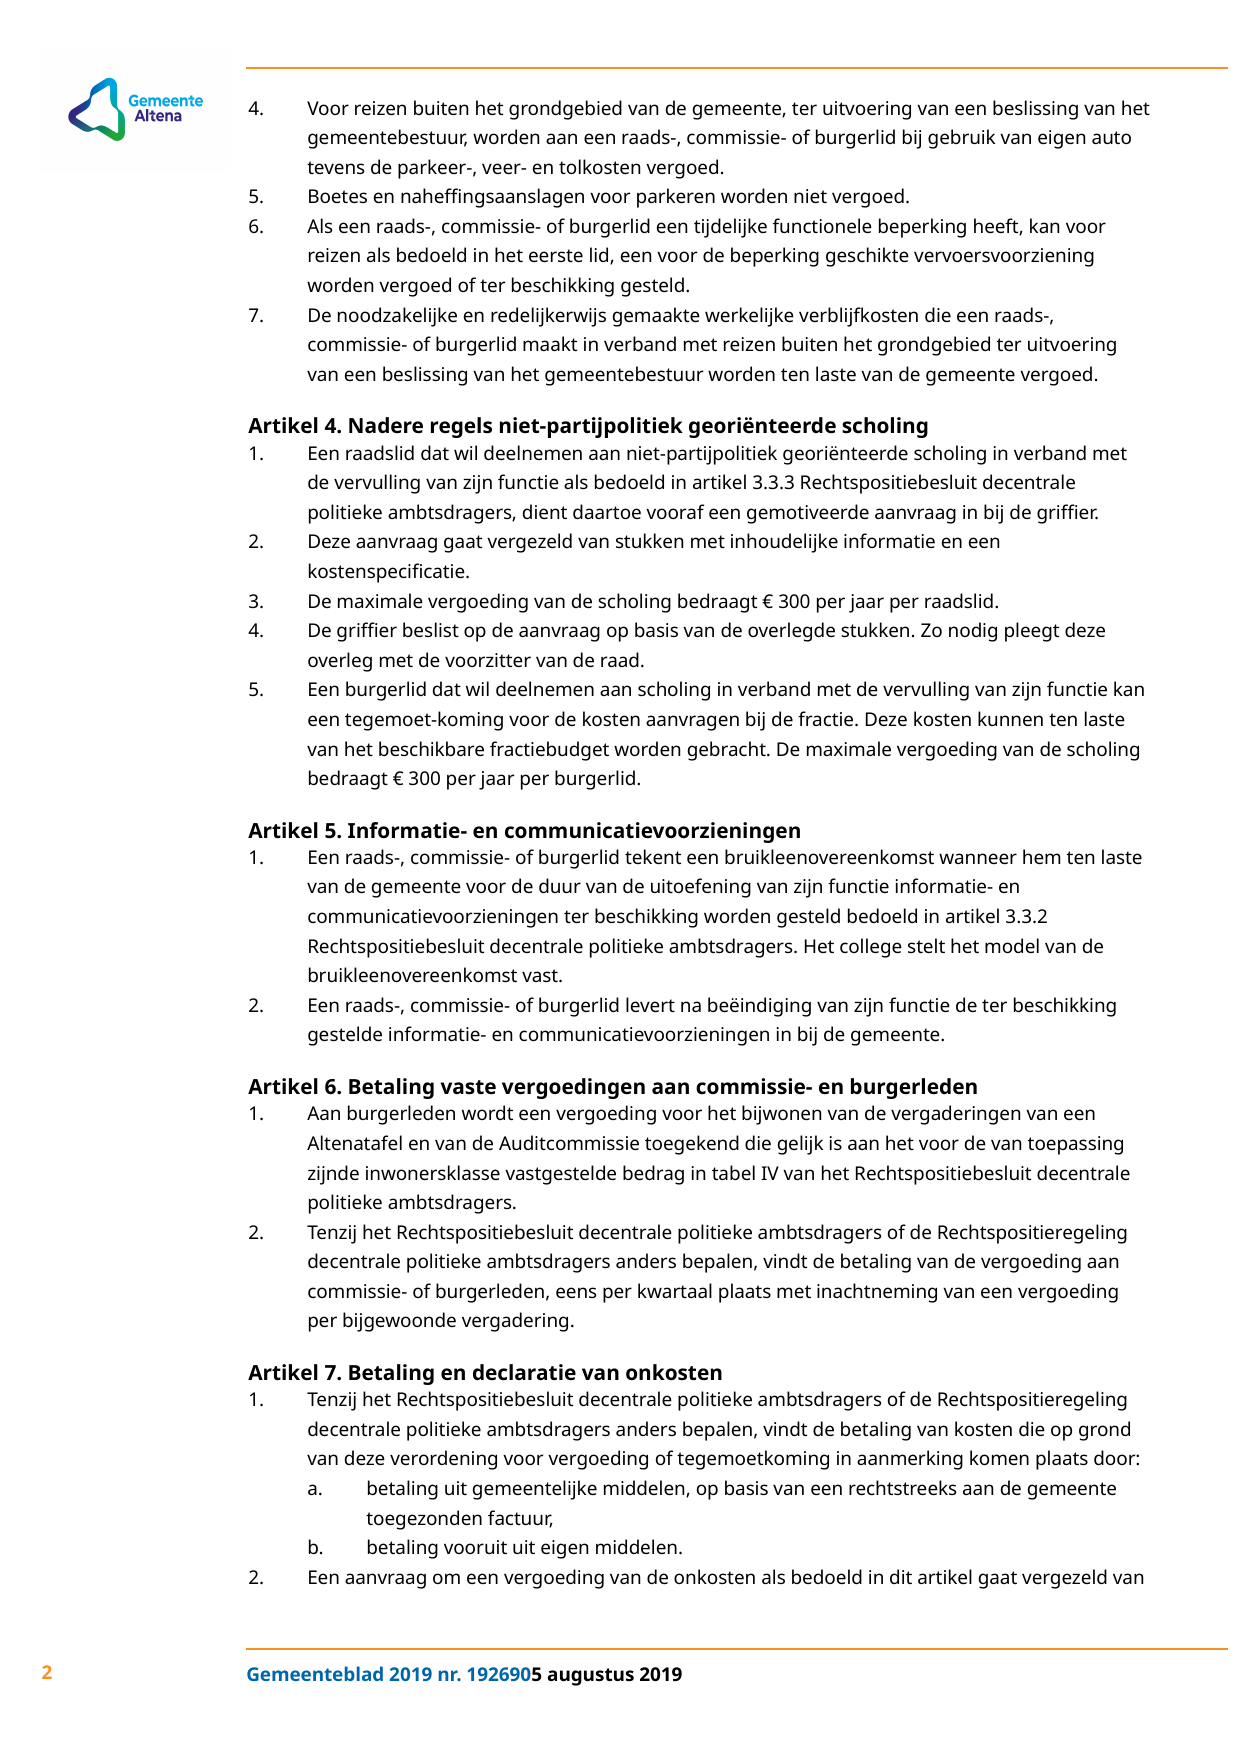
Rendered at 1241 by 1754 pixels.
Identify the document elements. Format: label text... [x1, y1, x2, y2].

list Tenzij het Rechtspositiebesluit decentrale politieke ambtsdragers of de Rechtspositieregeling decentrale politieke ambtsdragers anders bepalen, vindt de betaling van kosten die op grond van deze verordening voor vergoeding of tegemoetkoming in aanmerking komen plaats door: [248, 1386, 1152, 1471]
list Een raads-, commissie- of burgerlid tekent een bruikleenovereenkomst wanneer hem ten laste van de gemeente voor de duur van de uitoefening van zijn functie informatie- en communicatievoorzieningen ter beschikking worden gesteld bedoeld in artikel 3.3.2 Rechtspositiebesluit decentrale politieke ambtsdragers. Het college stelt het model van de bruikleenovereenkomst vast. [248, 844, 1152, 988]
list Deze aanvraag gaat vergezeld van stukken met inhoudelijke informatie en een kostenspecificatie. [248, 529, 1152, 584]
list De noodzakelijke en redelijkerwijs gemaakte werkelijke verblijfkosten die een raads-, commissie- of burgerlid maakt in verband met reizen buiten het grondgebied ter uitvoering van een beslissing van het gemeentebestuur worden ten laste van de gemeente vergoed. [248, 302, 1152, 387]
list Een raadslid dat wil deelnemen aan niet-partijpolitiek georiënteerde scholing in verband met de vervulling van zijn functie als bedoeld in artikel 3.3.3 Rechtspositiebesluit decentrale politieke ambtsdragers, dient daartoe vooraf een gemotiveerde aanvraag in bij de griffier. [248, 440, 1152, 525]
text Artikel 6. Betaling vaste vergoedingen aan commissie- en burgerleden [248, 1072, 1152, 1101]
list Tenzij het Rechtspositiebesluit decentrale politieke ambtsdragers of de Rechtspositieregeling decentrale politieke ambtsdragers anders bepalen, vindt de betaling van de vergoeding aan commissie- of burgerleden, eens per kwartaal plaats met inachtneming van een vergoeding per bijgewoonde vergadering. [248, 1219, 1152, 1333]
text Artikel 5. Informatie- en communicatievoorzieningen [248, 816, 1152, 844]
text Artikel 7. Betaling en declaratie van onkosten [248, 1358, 1152, 1386]
list Een raads-, commissie- of burgerlid levert na beëindiging van zijn functie de ter beschikking gestelde informatie- en communicatievoorzieningen in bij de gemeente. [248, 992, 1152, 1047]
picture [41, 47, 231, 172]
list Als een raads-, commissie- of burgerlid een tijdelijke functionele beperking heeft, kan voor reizen als bedoeld in het eerste lid, een voor de beperking geschikte vervoersvoorziening worden vergoed of ter beschikking gesteld. [248, 213, 1152, 298]
list betaling uit gemeentelijke middelen, op basis van een rechtstreeks aan de gemeente toegezonden factuur, [307, 1475, 1152, 1531]
list betaling vooruit uit eigen middelen. [307, 1534, 1152, 1560]
text Artikel 4. Nadere regels niet-partijpolitiek georiënteerde scholing [248, 411, 1152, 440]
list Aan burgerleden wordt een vergoeding voor het bijwonen van de vergaderingen van een Altenatafel en van de Auditcommissie toegekend die gelijk is aan het voor de van toepassing zijnde inwonersklasse vastgestelde bedrag in tabel IV van het Rechtspositiebesluit decentrale politieke ambtsdragers. [248, 1101, 1152, 1215]
list De maximale vergoeding van de scholing bedraagt € 300 per jaar per raadslid. [248, 588, 1152, 613]
list Voor reizen buiten het grondgebied van de gemeente, ter uitvoering van een beslissing van het gemeentebestuur, worden aan een raads-, commissie- of burgerlid bij gebruik van eigen auto tevens de parkeer-, veer- en tolkosten vergoed. [248, 95, 1152, 180]
list Boetes en naheffingsaanslagen voor parkeren worden niet vergoed. [248, 183, 1152, 209]
list Een burgerlid dat wil deelnemen aan scholing in verband met de vervulling van zijn functie kan een tegemoet-koming voor de kosten aanvragen bij de fractie. Deze kosten kunnen ten laste van het beschikbare fractiebudget worden gebracht. De maximale vergoeding van de scholing bedraagt € 300 per jaar per burgerlid. [248, 677, 1152, 791]
list Een aanvraag om een vergoeding van de onkosten als bedoeld in dit artikel gaat vergezeld van [248, 1564, 1152, 1590]
list De griffier beslist op de aanvraag op basis van de overlegde stukken. Zo nodig pleegt deze overleg met de voorzitter van de raad. [248, 617, 1152, 673]
